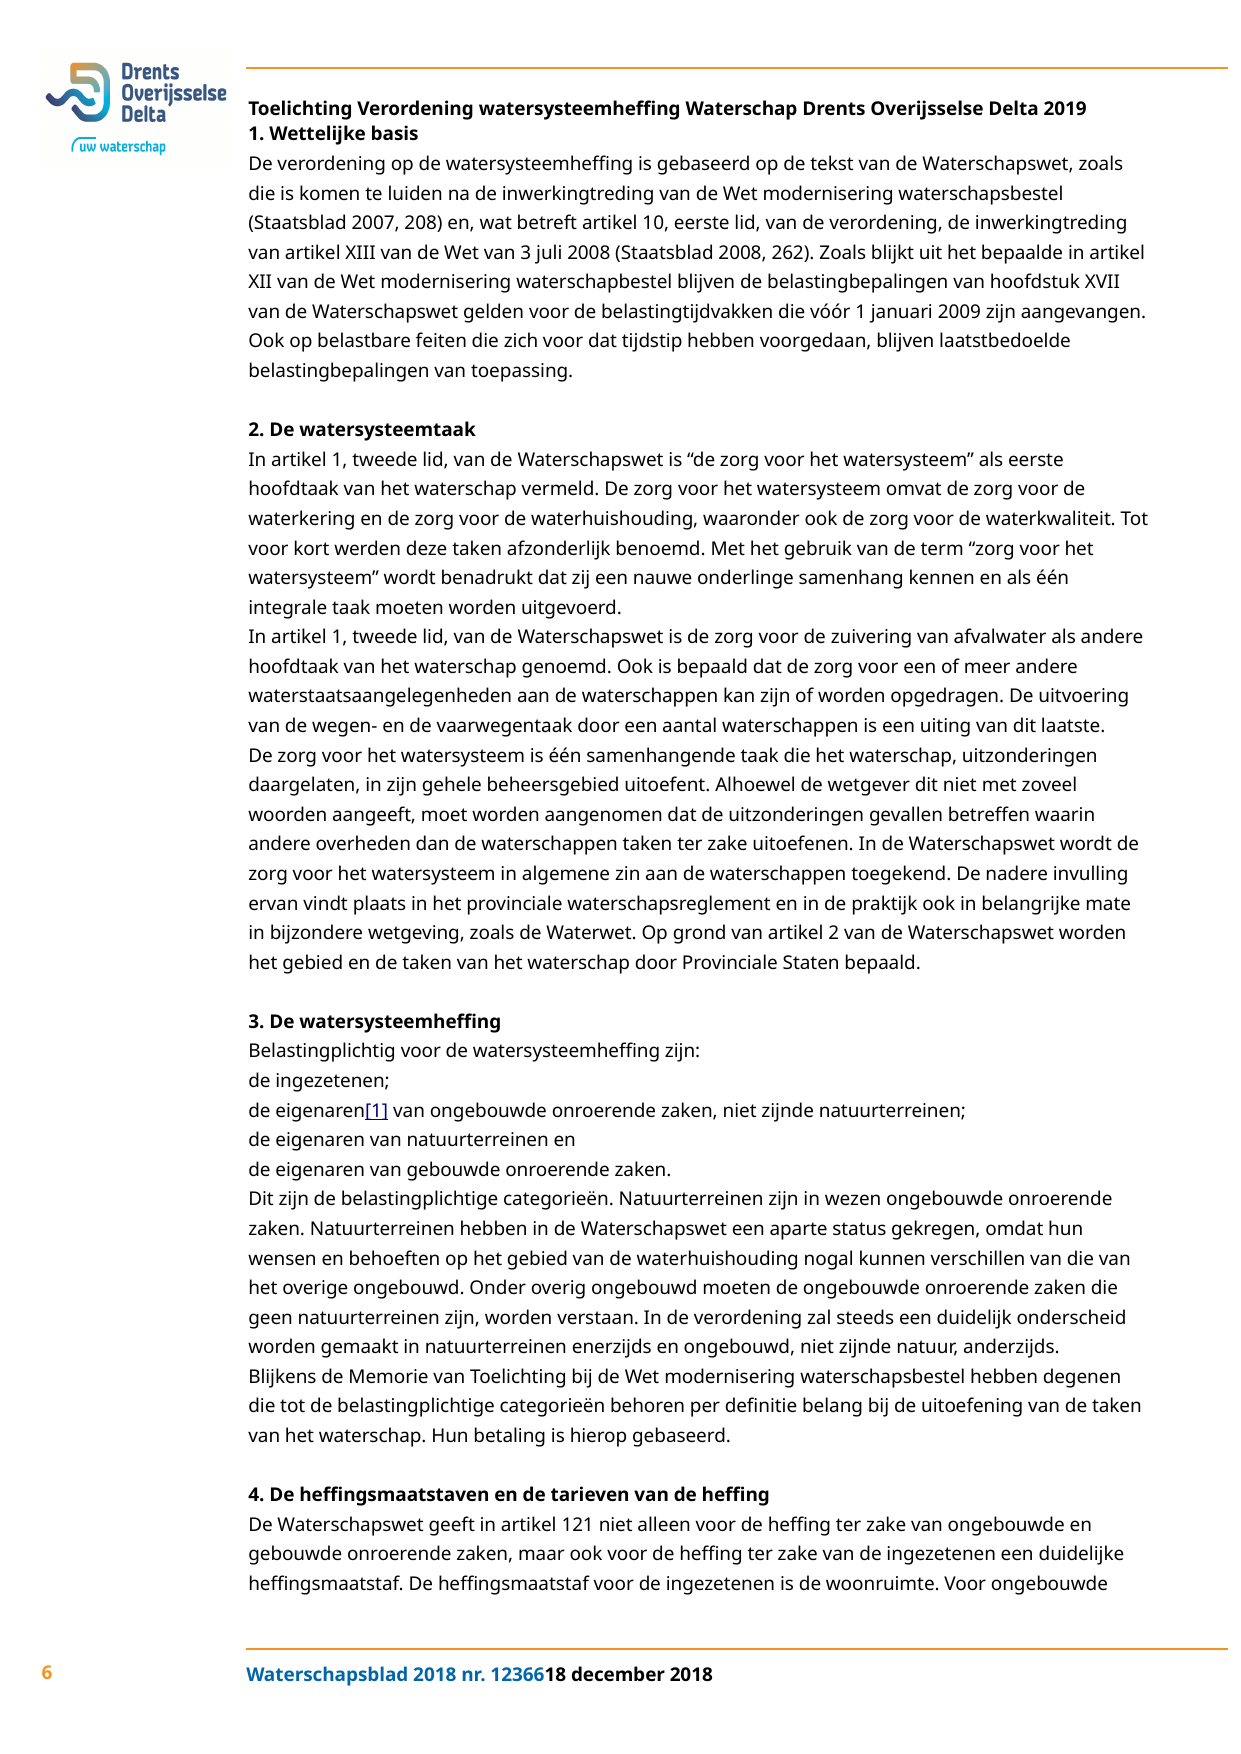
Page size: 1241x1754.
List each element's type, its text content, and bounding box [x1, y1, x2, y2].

text de eigenaren van natuurterreinen en [248, 1126, 1152, 1152]
text Belastingplichtig voor de watersysteemheffing zijn: [248, 1038, 1152, 1063]
text 3. De watersysteemheffing [248, 1008, 1152, 1034]
text 2. De watersysteemtaak [248, 416, 1152, 442]
picture [41, 47, 231, 172]
text Dit zijn de belastingplichtige categorieën. Natuurterreinen zijn in wezen ongebouwde onroerende zaken. Natuurterreinen hebben in de Waterschapswet een aparte status gekregen, omdat hun wensen en behoeften op het gebied van de waterhuishouding nogal kunnen verschillen van die van het overige ongebouwd. Onder overig ongebouwd moeten de ongebouwde onroerende zaken die geen natuurterreinen zijn, worden verstaan. In de verordening zal steeds een duidelijk onderscheid worden gemaakt in natuurterreinen enerzijds en ongebouwd, niet zijnde natuur, anderzijds. [248, 1186, 1152, 1359]
text 1. Wettelijke basis [248, 121, 1152, 146]
text De verordening op de watersysteemheffing is gebaseerd op de tekst van de Waterschapswet, zoals die is komen te luiden na de inwerkingtreding van de Wet modernisering waterschapsbestel (Staatsblad 2007, 208) en, wat betreft artikel 10, eerste lid, van de verordening, de inwerkingtreding van artikel XIII van de Wet van 3 juli 2008 (Staatsblad 2008, 262). Zoals blijkt uit het bepaalde in artikel XII van de Wet modernisering waterschapbestel blijven de belastingbepalingen van hoofdstuk XVII van de Waterschapswet gelden voor de belastingtijdvakken die vóór 1 januari 2009 zijn aangevangen. Ook op belastbare feiten die zich voor dat tijdstip hebben voorgedaan, blijven laatstbedoelde belastingbepalingen van toepassing. [248, 150, 1152, 383]
text De zorg voor het watersysteem is één samenhangende taak die het waterschap, uitzonderingen daargelaten, in zijn gehele beheersgebied uitoefent. Alhoewel de wetgever dit niet met zoveel woorden aangeeft, moet worden aangenomen dat de uitzonderingen gevallen betreffen waarin andere overheden dan de waterschappen taken ter zake uitoefenen. In de Waterschapswet wordt de zorg voor het watersysteem in algemene zin aan de waterschappen toegekend. De nadere invulling ervan vindt plaats in het provinciale waterschapsreglement en in de praktijk ook in belangrijke mate in bijzondere wetgeving, zoals de Waterwet. Op grond van artikel 2 van de Waterschapswet worden het gebied en de taken van het waterschap door Provinciale Staten bepaald. [248, 742, 1152, 975]
text de eigenaren[1] van ongebouwde onroerende zaken, niet zijnde natuurterreinen; [248, 1097, 1152, 1123]
text de eigenaren van gebouwde onroerende zaken. [248, 1156, 1152, 1182]
text Blijkens de Memorie van Toelichting bij de Wet modernisering waterschapsbestel hebben degenen die tot de belastingplichtige categorieën behoren per definitie belang bij de uitoefening van de taken van het waterschap. Hun betaling is hierop gebaseerd. [248, 1363, 1152, 1448]
text Toelichting Verordening watersysteemheffing Waterschap Drents Overijsselse Delta 2019 [248, 95, 1152, 121]
text de ingezetenen; [248, 1067, 1152, 1093]
text In artikel 1, tweede lid, van de Waterschapswet is de zorg voor de zuivering van afvalwater als andere hoofdtaak van het waterschap genoemd. Ook is bepaald dat de zorg voor een of meer andere waterstaatsaangelegenheden aan de waterschappen kan zijn of worden opgedragen. De uitvoering van de wegen- en de vaarwegentaak door een aantal waterschappen is een uiting van dit laatste. [248, 623, 1152, 738]
text De Waterschapswet geeft in artikel 121 niet alleen voor de heffing ter zake van ongebouwde en gebouwde onroerende zaken, maar ook voor de heffing ter zake van de ingezetenen een duidelijke heffingsmaatstaf. De heffingsmaatstaf voor de ingezetenen is de woonruimte. Voor ongebouwde [248, 1511, 1152, 1596]
text 4. De heffingsmaatstaven en de tarieven van de heffing [248, 1481, 1152, 1507]
text In artikel 1, tweede lid, van de Waterschapswet is “de zorg voor het watersysteem” als eerste hoofdtaak van het waterschap vermeld. De zorg voor het watersysteem omvat de zorg voor de waterkering en de zorg voor de waterhuishouding, waaronder ook de zorg voor de waterkwaliteit. Tot voor kort werden deze taken afzonderlijk benoemd. Met het gebruik van de term “zorg voor het watersysteem” wordt benadrukt dat zij een nauwe onderlinge samenhang kennen en als één integrale taak moeten worden uitgevoerd. [248, 446, 1152, 620]
